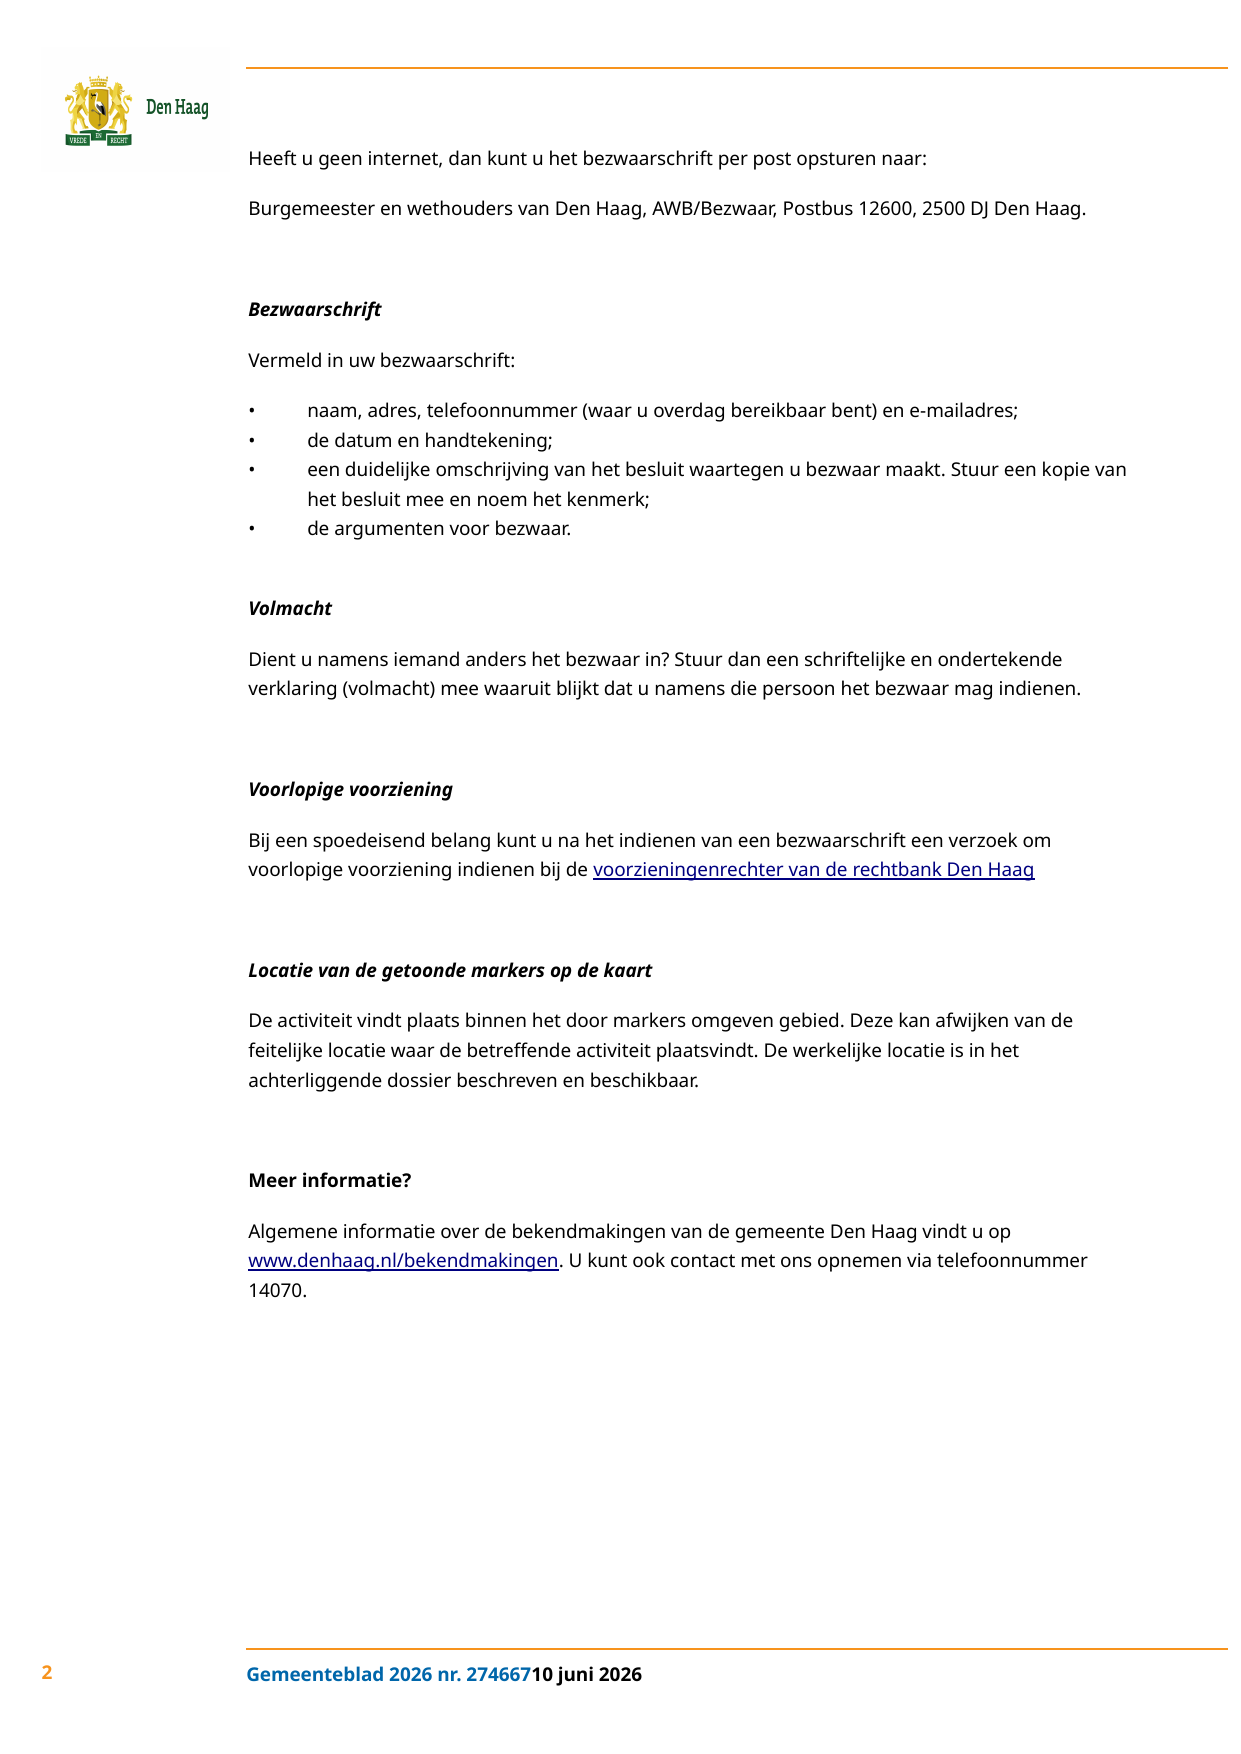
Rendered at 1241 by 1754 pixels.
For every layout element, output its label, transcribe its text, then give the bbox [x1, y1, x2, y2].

picture [41, 47, 231, 172]
text Voorlopige voorziening [248, 776, 1152, 802]
text Vermeld in uw bezwaarschrift: [248, 347, 1152, 373]
list een duidelijke omschrijving van het besluit waartegen u bezwaar maakt. Stuur een kopie van het besluit mee en noem het kenmerk; [248, 456, 1152, 512]
text Burgemeester en wethouders van Den Haag, AWB/Bezwaar, Postbus 12600, 2500 DJ Den Haag. [248, 196, 1152, 221]
text Algemene informatie over de bekendmakingen van de gemeente Den Haag vindt u op www.denhaag.nl/bekendmakingen. U kunt ook contact met ons opnemen via telefoonnummer 14070. [248, 1218, 1152, 1303]
text Bezwaarschrift [248, 296, 1152, 322]
list de datum en handtekening; [248, 427, 1152, 453]
text Bij een spoedeisend belang kunt u na het indienen van een bezwaarschrift een verzoek om voorlopige voorziening indienen bij de voorzieningenrechter van de rechtbank Den Haag [248, 827, 1152, 882]
text De activiteit vindt plaats binnen het door markers omgeven gebied. Deze kan afwijken van de feitelijke locatie waar de betreffende activiteit plaatsvindt. De werkelijke locatie is in het achterliggende dossier beschreven en beschikbaar. [248, 1008, 1152, 1093]
list naam, adres, telefoonnummer (waar u overdag bereikbaar bent) en e-mailadres; [248, 397, 1152, 423]
text Volmacht [248, 596, 1152, 621]
list de argumenten voor bezwaar. [248, 516, 1152, 541]
text Locatie van de getoonde markers op de kaart [248, 957, 1152, 983]
text Heeft u geen internet, dan kunt u het bezwaarschrift per post opsturen naar: [248, 145, 1152, 171]
text Meer informatie? [248, 1168, 1152, 1193]
text Dient u namens iemand anders het bezwaar in? Stuur dan een schriftelijke en ondertekende verklaring (volmacht) mee waaruit blijkt dat u namens die persoon het bezwaar mag indienen. [248, 646, 1152, 701]
